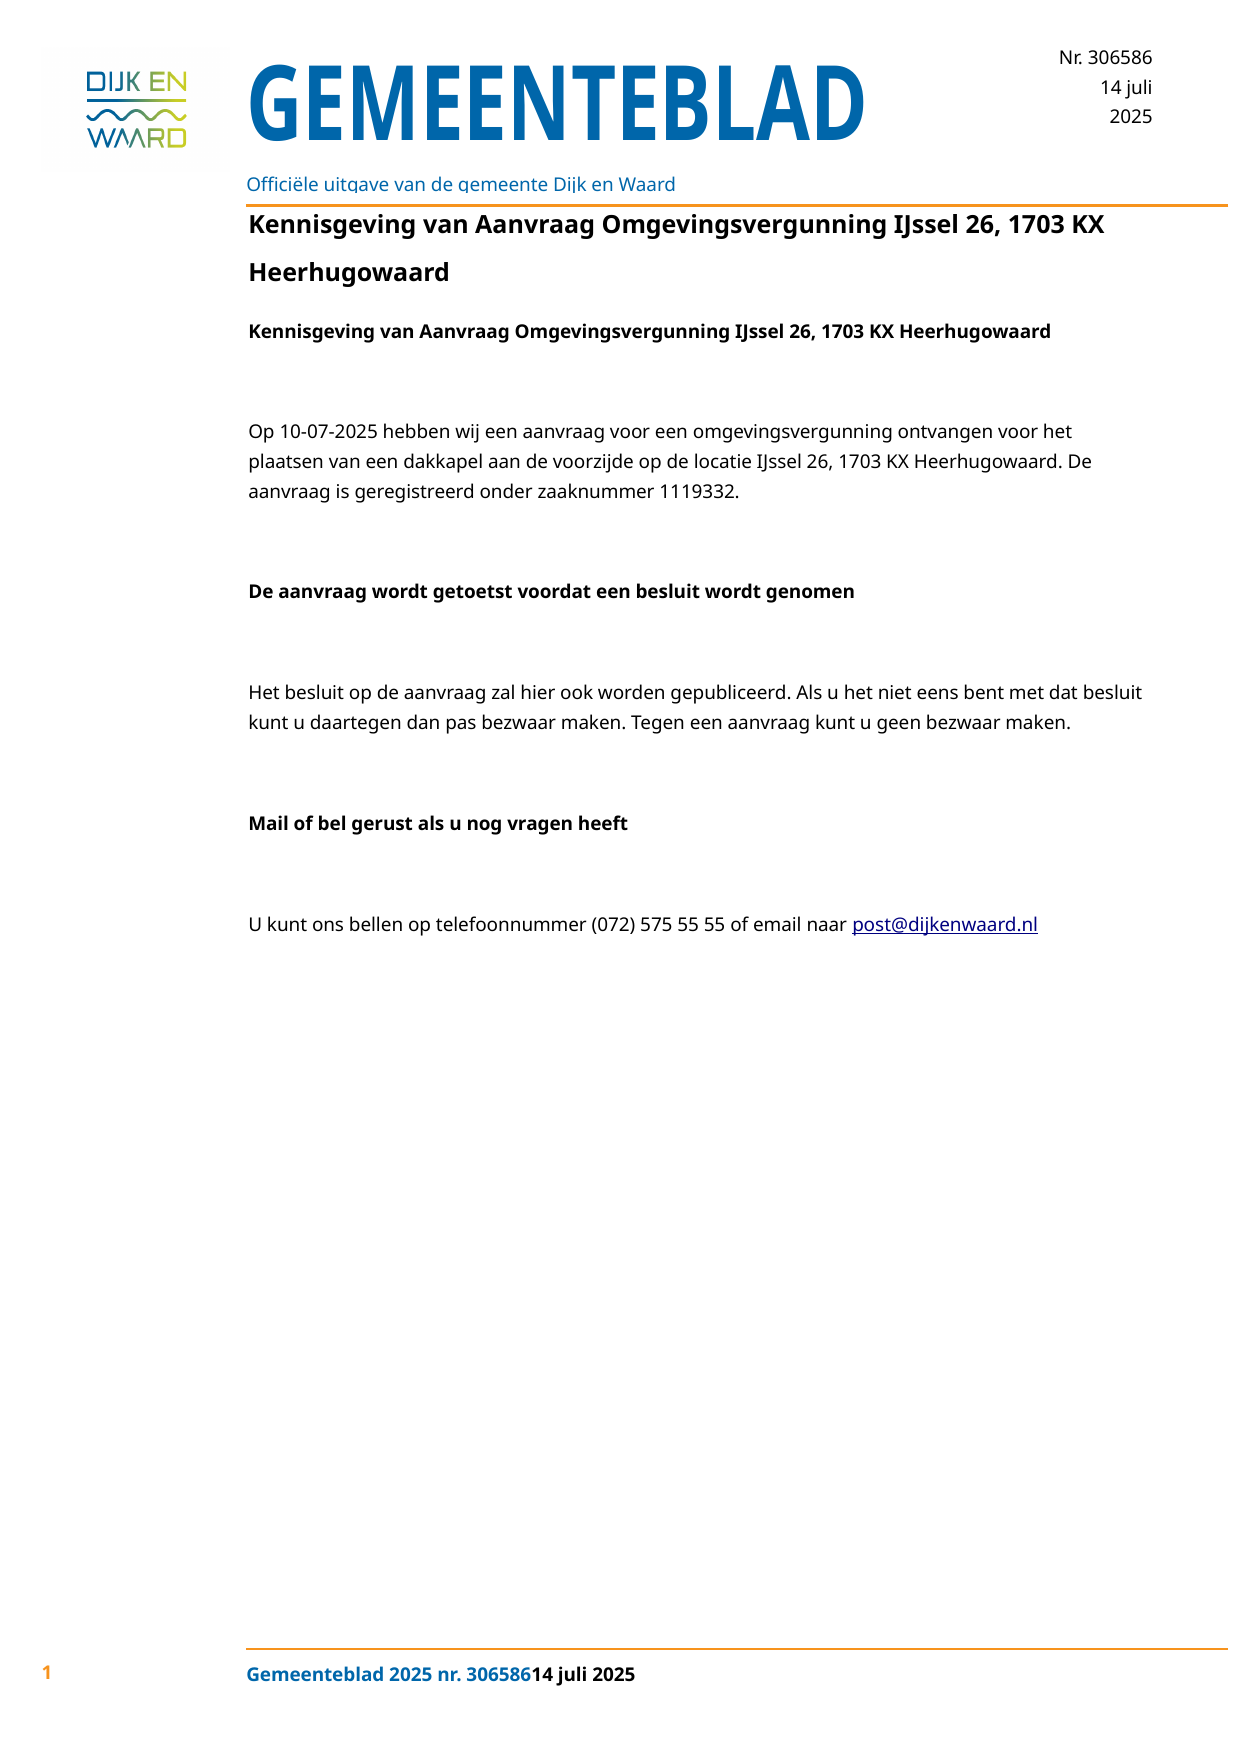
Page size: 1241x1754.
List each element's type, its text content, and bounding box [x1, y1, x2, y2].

text U kunt ons bellen op telefoonnummer (072) 575 55 55 of email naar post@dijkenwaard.nl [248, 911, 1152, 937]
text Kennisgeving van Aanvraag Omgevingsvergunning IJssel 26, 1703 KX Heerhugowaard [248, 318, 1152, 344]
picture [41, 47, 231, 172]
text De aanvraag wordt getoetst voordat een besluit wordt genomen [248, 579, 1152, 604]
text Mail of bel gerust als u nog vragen heeft [248, 810, 1152, 836]
text Op 10-07-2025 hebben wij een aanvraag voor een omgevingsvergunning ontvangen voor het plaatsen van een dakkapel aan de voorzijde op de locatie IJssel 26, 1703 KX Heerhugowaard. De aanvraag is geregistreerd onder zaaknummer 1119332. [248, 419, 1152, 504]
text Kennisgeving van Aanvraag Omgevingsvergunning IJssel 26, 1703 KX Heerhugowaard [248, 207, 1152, 288]
text Het besluit op de aanvraag zal hier ook worden gepubliceerd. Als u het niet eens bent met dat besluit kunt u daartegen dan pas bezwaar maken. Tegen een aanvraag kunt u geen bezwaar maken. [248, 679, 1152, 735]
